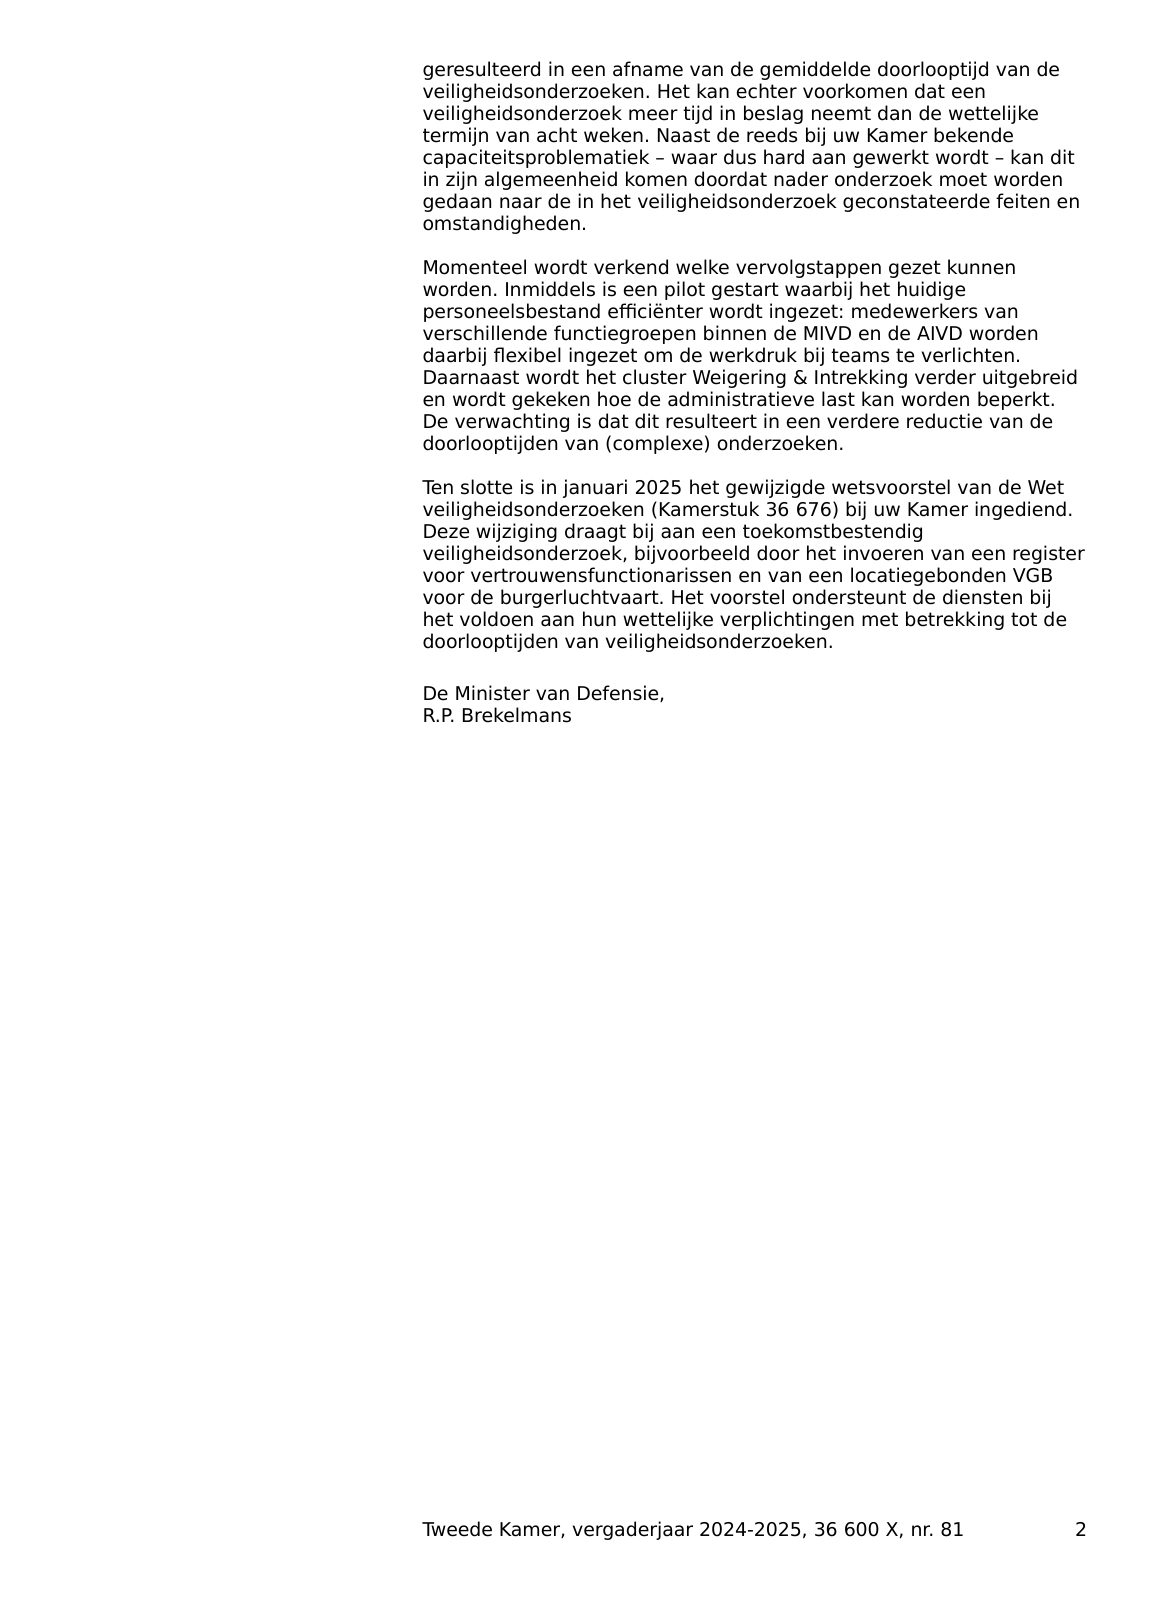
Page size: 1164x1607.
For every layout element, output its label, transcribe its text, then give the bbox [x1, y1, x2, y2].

text geresulteerd in een afname van de gemiddelde doorlooptijd van de veiligheidsonderzoeken. Het kan echter voorkomen dat een veiligheidsonderzoek meer tijd in beslag neemt dan de wettelijke termijn van acht weken. Naast de reeds bij uw Kamer bekende capaciteitsproblematiek – waar dus hard aan gewerkt wordt – kan dit in zijn algemeenheid komen doordat nader onderzoek moet worden gedaan naar de in het veiligheidsonderzoek geconstateerde feiten en omstandigheden. [422, 59, 1087, 235]
text Ten slotte is in januari 2025 het gewijzigde wetsvoorstel van de Wet veiligheidsonderzoeken (Kamerstuk 36 676) bij uw Kamer ingediend. Deze wijziging draagt bij aan een toekomstbestendig veiligheidsonderzoek, bijvoorbeeld door het invoeren van een register voor vertrouwensfunctionarissen en van een locatiegebonden VGB voor de burgerluchtvaart. Het voorstel ondersteunt de diensten bij het voldoen aan hun wettelijke verplichtingen met betrekking tot de doorlooptijden van veiligheidsonderzoeken. [422, 477, 1087, 653]
text De Minister van Defensie, R.P. Brekelmans [422, 683, 1087, 727]
text Momenteel wordt verkend welke vervolgstappen gezet kunnen worden. Inmiddels is een pilot gestart waarbij het huidige personeelsbestand efficiënter wordt ingezet: medewerkers van verschillende functiegroepen binnen de MIVD en de AIVD worden daarbij flexibel ingezet om de werkdruk bij teams te verlichten. Daarnaast wordt het cluster Weigering & Intrekking verder uitgebreid en wordt gekeken hoe de administratieve last kan worden beperkt. De verwachting is dat dit resulteert in een verdere reductie van de doorlooptijden van (complexe) onderzoeken. [422, 257, 1087, 455]
